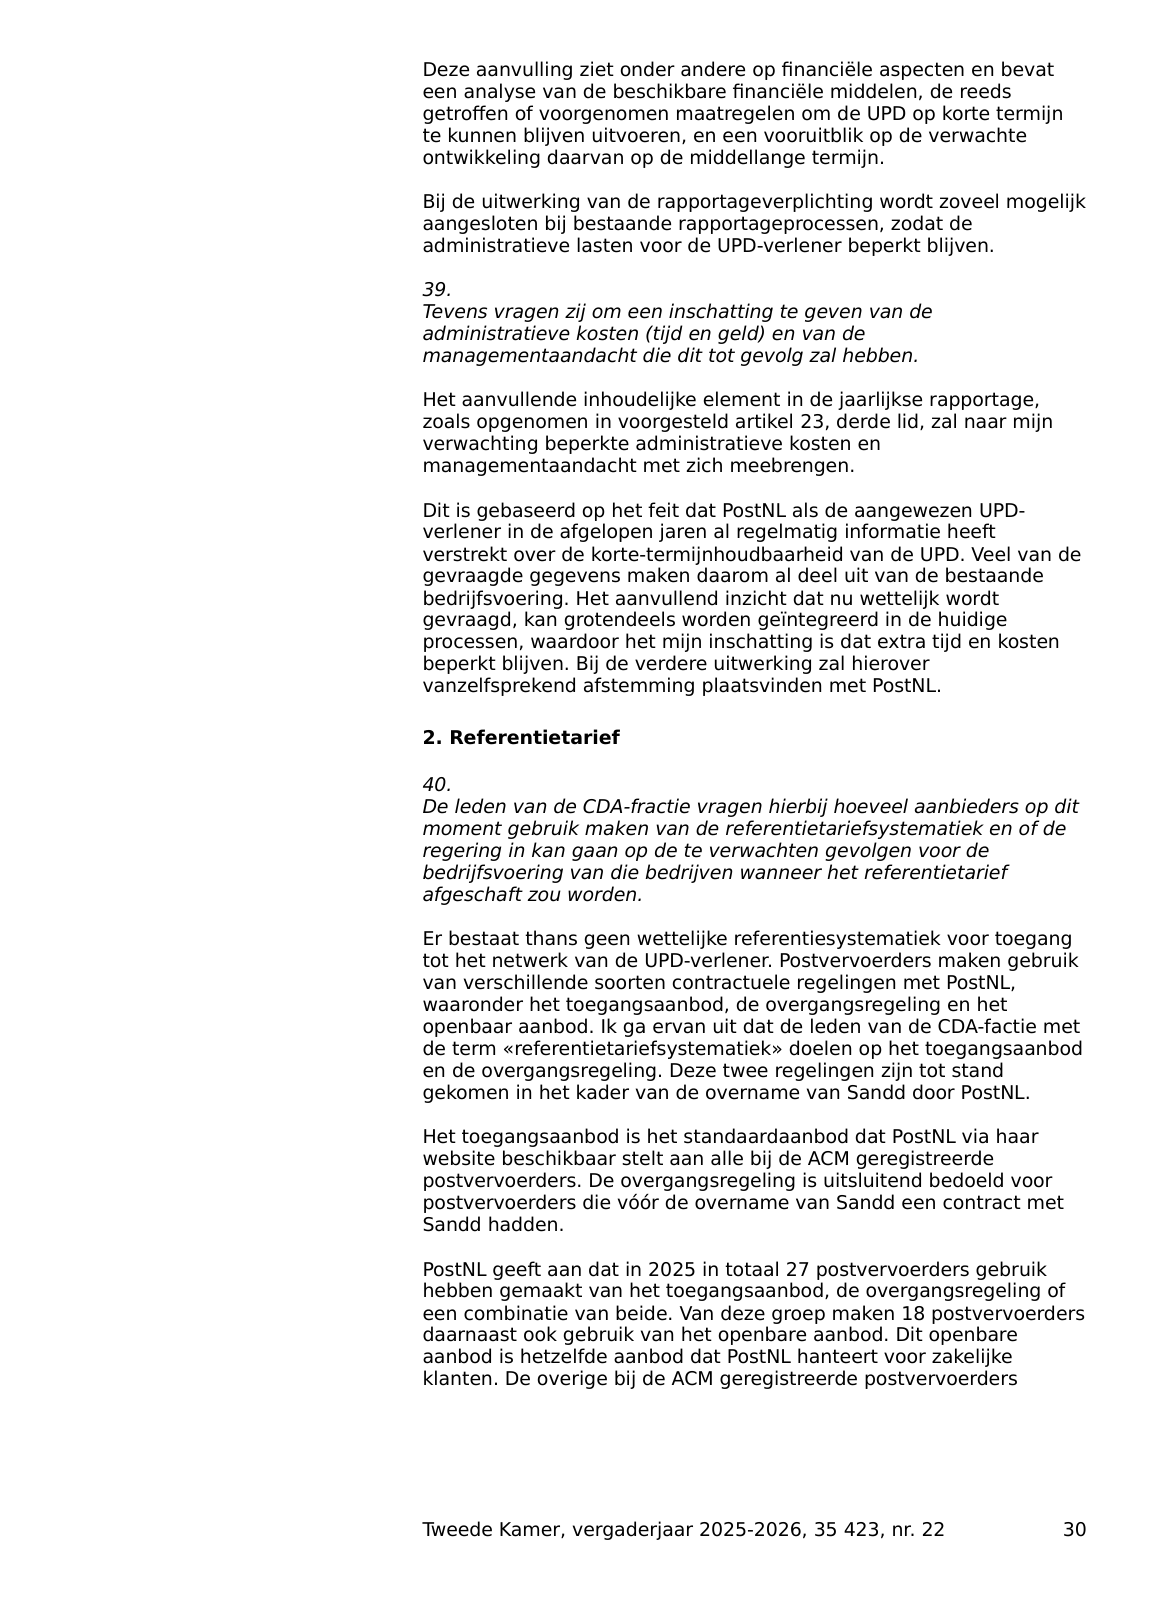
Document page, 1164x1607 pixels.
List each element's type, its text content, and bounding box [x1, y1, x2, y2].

text Er bestaat thans geen wettelijke referentiesystematiek voor toegang tot het netwerk van de UPD-verlener. Postvervoerders maken gebruik van verschillende soorten contractuele regelingen met PostNL, waaronder het toegangsaanbod, de overgangsregeling en het openbaar aanbod. Ik ga ervan uit dat de leden van de CDA-factie met de term «referentietariefsystematiek» doelen op het toegangsaanbod en de overgangsregeling. Deze twee regelingen zijn tot stand gekomen in het kader van de overname van Sandd door PostNL. [422, 928, 1087, 1104]
text 40. [422, 774, 1087, 796]
text Tevens vragen zij om een inschatting te geven van de administratieve kosten (tijd en geld) en van de managementaandacht die dit tot gevolg zal hebben. [422, 301, 1087, 367]
text De leden van de CDA-fractie vragen hierbij hoeveel aanbieders op dit moment gebruik maken van de referentietariefsystematiek en of de regering in kan gaan op de te verwachten gevolgen voor de bedrijfsvoering van die bedrijven wanneer het referentietarief afgeschaft zou worden. [422, 796, 1087, 906]
text Dit is gebaseerd op het feit dat PostNL als de aangewezen UPD-verlener in de afgelopen jaren al regelmatig informatie heeft verstrekt over de korte-termijnhoudbaarheid van de UPD. Veel van de gevraagde gegevens maken daarom al deel uit van de bestaande bedrijfsvoering. Het aanvullend inzicht dat nu wettelijk wordt gevraagd, kan grotendeels worden geïntegreerd in de huidige processen, waardoor het mijn inschatting is dat extra tijd en kosten beperkt blijven. Bij de verdere uitwerking zal hierover vanzelfsprekend afstemming plaatsvinden met PostNL. [422, 499, 1087, 697]
text Het toegangsaanbod is het standaardaanbod dat PostNL via haar website beschikbaar stelt aan alle bij de ACM geregistreerde postvervoerders. De overgangsregeling is uitsluitend bedoeld voor postvervoerders die vóór de overname van Sandd een contract met Sandd hadden. [422, 1126, 1087, 1236]
text Bij de uitwerking van de rapportageverplichting wordt zoveel mogelijk aangesloten bij bestaande rapportageprocessen, zodat de administratieve lasten voor de UPD-verlener beperkt blijven. [422, 191, 1087, 257]
text Deze aanvulling ziet onder andere op financiële aspecten en bevat een analyse van de beschikbare financiële middelen, de reeds getroffen of voorgenomen maatregelen om de UPD op korte termijn te kunnen blijven uitvoeren, en een vooruitblik op de verwachte ontwikkeling daarvan op de middellange termijn. [422, 59, 1087, 169]
text PostNL geeft aan dat in 2025 in totaal 27 postvervoerders gebruik hebben gemaakt van het toegangsaanbod, de overgangsregeling of een combinatie van beide. Van deze groep maken 18 postvervoerders daarnaast ook gebruik van het openbare aanbod. Dit openbare aanbod is hetzelfde aanbod dat PostNL hanteert voor zakelijke klanten. De overige bij de ACM geregistreerde postvervoerders [422, 1258, 1087, 1390]
text 39. [422, 279, 1087, 301]
text Het aanvullende inhoudelijke element in de jaarlijkse rapportage, zoals opgenomen in voorgesteld artikel 23, derde lid, zal naar mijn verwachting beperkte administratieve kosten en managementaandacht met zich meebrengen. [422, 389, 1087, 477]
subtitle 2. Referentietarief [422, 727, 1087, 749]
